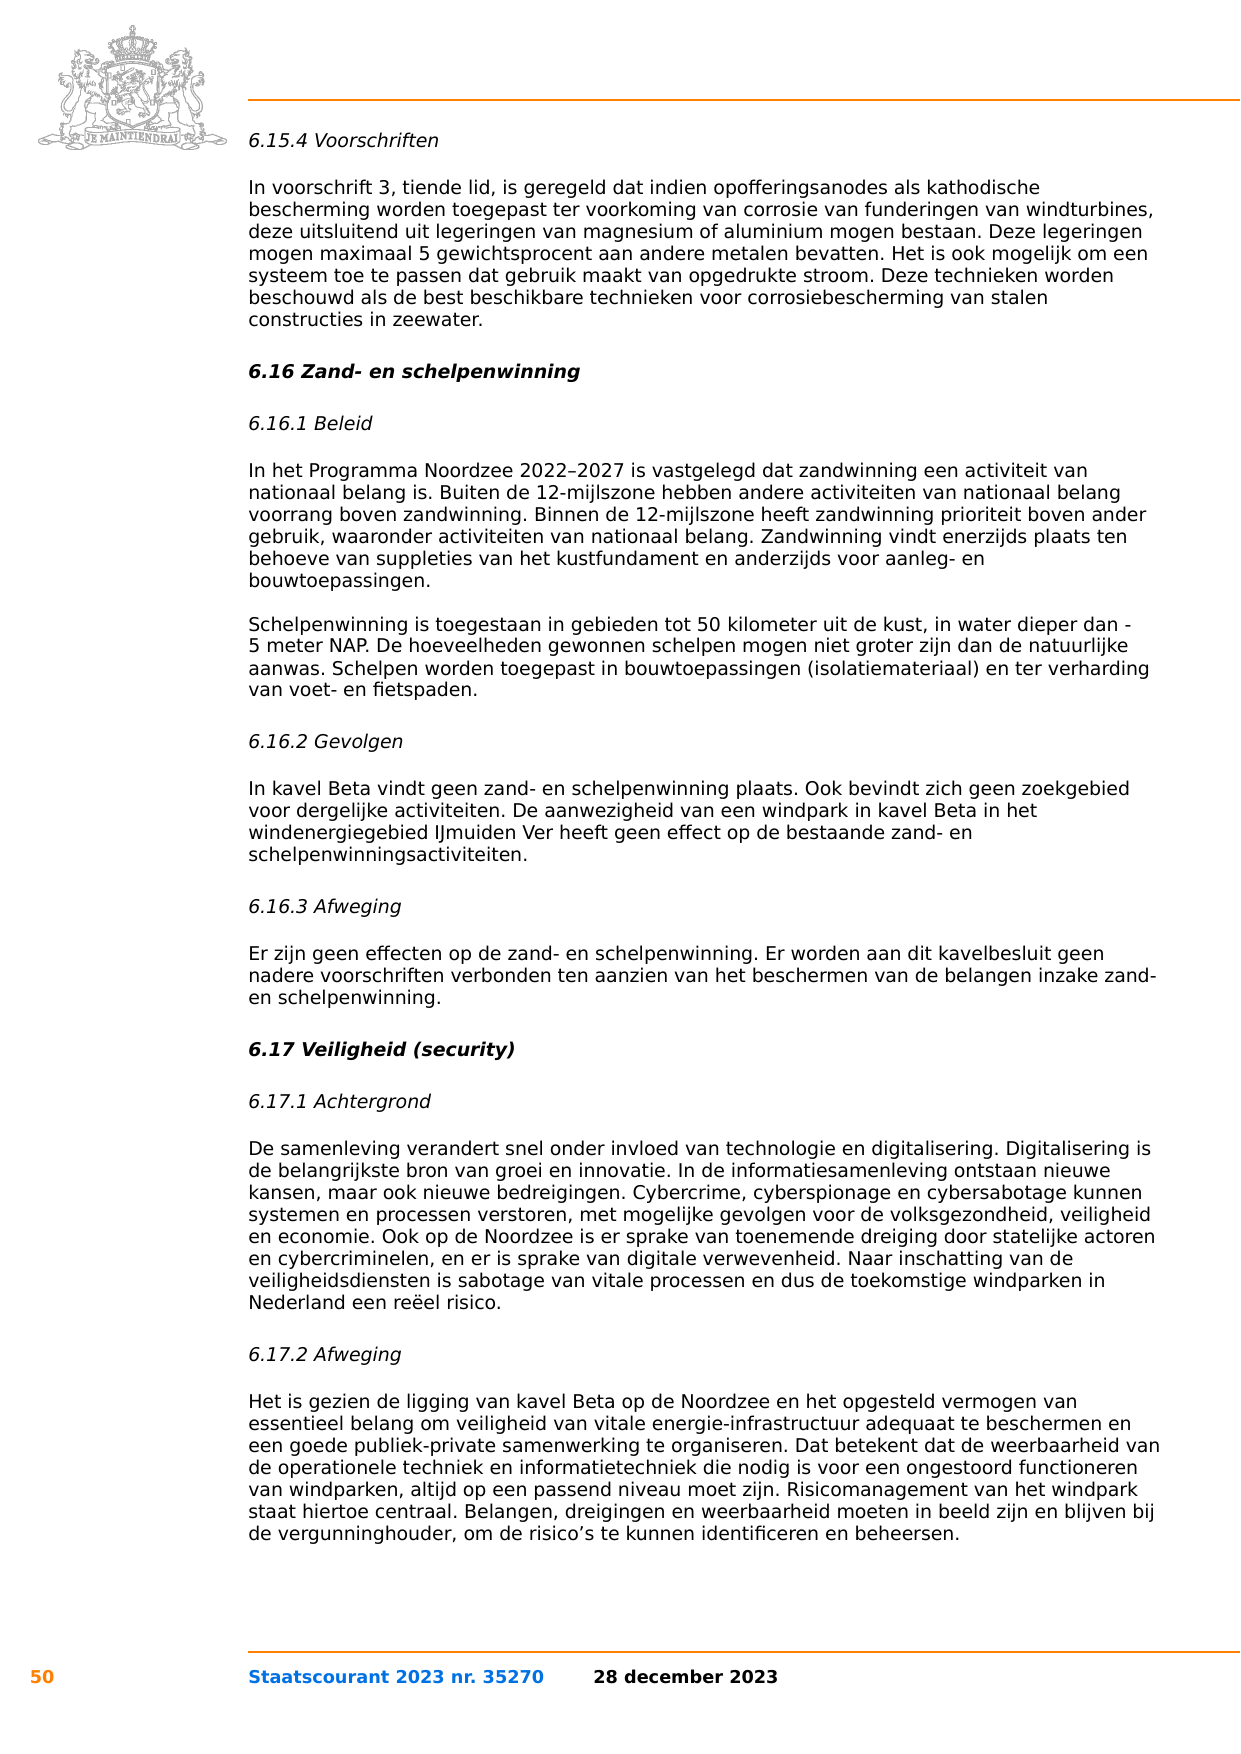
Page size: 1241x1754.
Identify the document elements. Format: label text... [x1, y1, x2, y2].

subtitle 6.16.1 Beleid [248, 413, 1163, 435]
text In voorschrift 3, tiende lid, is geregeld dat indien opofferingsanodes als kathodische bescherming worden toegepast ter voorkoming van corrosie van funderingen van windturbines, deze uitsluitend uit legeringen van magnesium of aluminium mogen bestaan. Deze legeringen mogen maximaal 5 gewichtsprocent aan andere metalen bevatten. Het is ook mogelijk om een systeem toe te passen dat gebruik maakt van opgedrukte stroom. Deze technieken worden beschouwd als de best beschikbare technieken voor corrosiebescherming van stalen constructies in zeewater. [248, 177, 1163, 331]
subtitle 6.17.1 Achtergrond [248, 1091, 1163, 1113]
text Schelpenwinning is toegestaan in gebieden tot 50 kilometer uit de kust, in water dieper dan -5 meter NAP. De hoeveelheden gewonnen schelpen mogen niet groter zijn dan de natuurlijke aanwas. Schelpen worden toegepast in bouwtoepassingen (isolatiemateriaal) en ter verharding van voet- en fietspaden. [248, 613, 1163, 701]
text De samenleving verandert snel onder invloed van technologie en digitalisering. Digitalisering is de belangrijkste bron van groei en innovatie. In de informatiesamenleving ontstaan nieuwe kansen, maar ook nieuwe bedreigingen. Cybercrime, cyberspionage en cybersabotage kunnen systemen en processen verstoren, met mogelijke gevolgen voor de volksgezondheid, veiligheid en economie. Ook op de Noordzee is er sprake van toenemende dreiging door statelijke actoren en cybercriminelen, en er is sprake van digitale verwevenheid. Naar inschatting van de veiligheidsdiensten is sabotage van vitale processen en dus de toekomstige windparken in Nederland een reëel risico. [248, 1138, 1163, 1314]
text Er zijn geen effecten op de zand- en schelpenwinning. Er worden aan dit kavelbesluit geen nadere voorschriften verbonden ten aanzien van het beschermen van de belangen inzake zand- en schelpenwinning. [248, 943, 1163, 1009]
subtitle 6.15.4 Voorschriften [248, 130, 1163, 152]
subtitle 6.16 Zand- en schelpenwinning [248, 361, 1163, 383]
subtitle 6.16.3 Afweging [248, 896, 1163, 918]
text Het is gezien de ligging van kavel Beta op de Noordzee en het opgesteld vermogen van essentieel belang om veiligheid van vitale energie-infrastructuur adequaat te beschermen en een goede publiek-private samenwerking te organiseren. Dat betekent dat de weerbaarheid van de operationele techniek en informatietechniek die nodig is voor een ongestoord functioneren van windparken, altijd op een passend niveau moet zijn. Risicomanagement van het windpark staat hiertoe centraal. Belangen, dreigingen en weerbaarheid moeten in beeld zijn en blijven bij de vergunninghouder, om de risico’s te kunnen identificeren en beheersen. [248, 1391, 1163, 1545]
picture [38, 25, 227, 150]
subtitle 6.17.2 Afweging [248, 1344, 1163, 1366]
text In het Programma Noordzee 2022–2027 is vastgelegd dat zandwinning een activiteit van nationaal belang is. Buiten de 12-mijlszone hebben andere activiteiten van nationaal belang voorrang boven zandwinning. Binnen de 12-mijlszone heeft zandwinning prioriteit boven ander gebruik, waaronder activiteiten van nationaal belang. Zandwinning vindt enerzijds plaats ten behoeve van suppleties van het kustfundament en anderzijds voor aanleg- en bouwtoepassingen. [248, 460, 1163, 592]
subtitle 6.16.2 Gevolgen [248, 731, 1163, 753]
text In kavel Beta vindt geen zand- en schelpenwinning plaats. Ook bevindt zich geen zoekgebied voor dergelijke activiteiten. De aanwezigheid van een windpark in kavel Beta in het windenergiegebied IJmuiden Ver heeft geen effect op de bestaande zand- en schelpenwinningsactiviteiten. [248, 778, 1163, 866]
subtitle 6.17 Veiligheid (security) [248, 1039, 1163, 1061]
